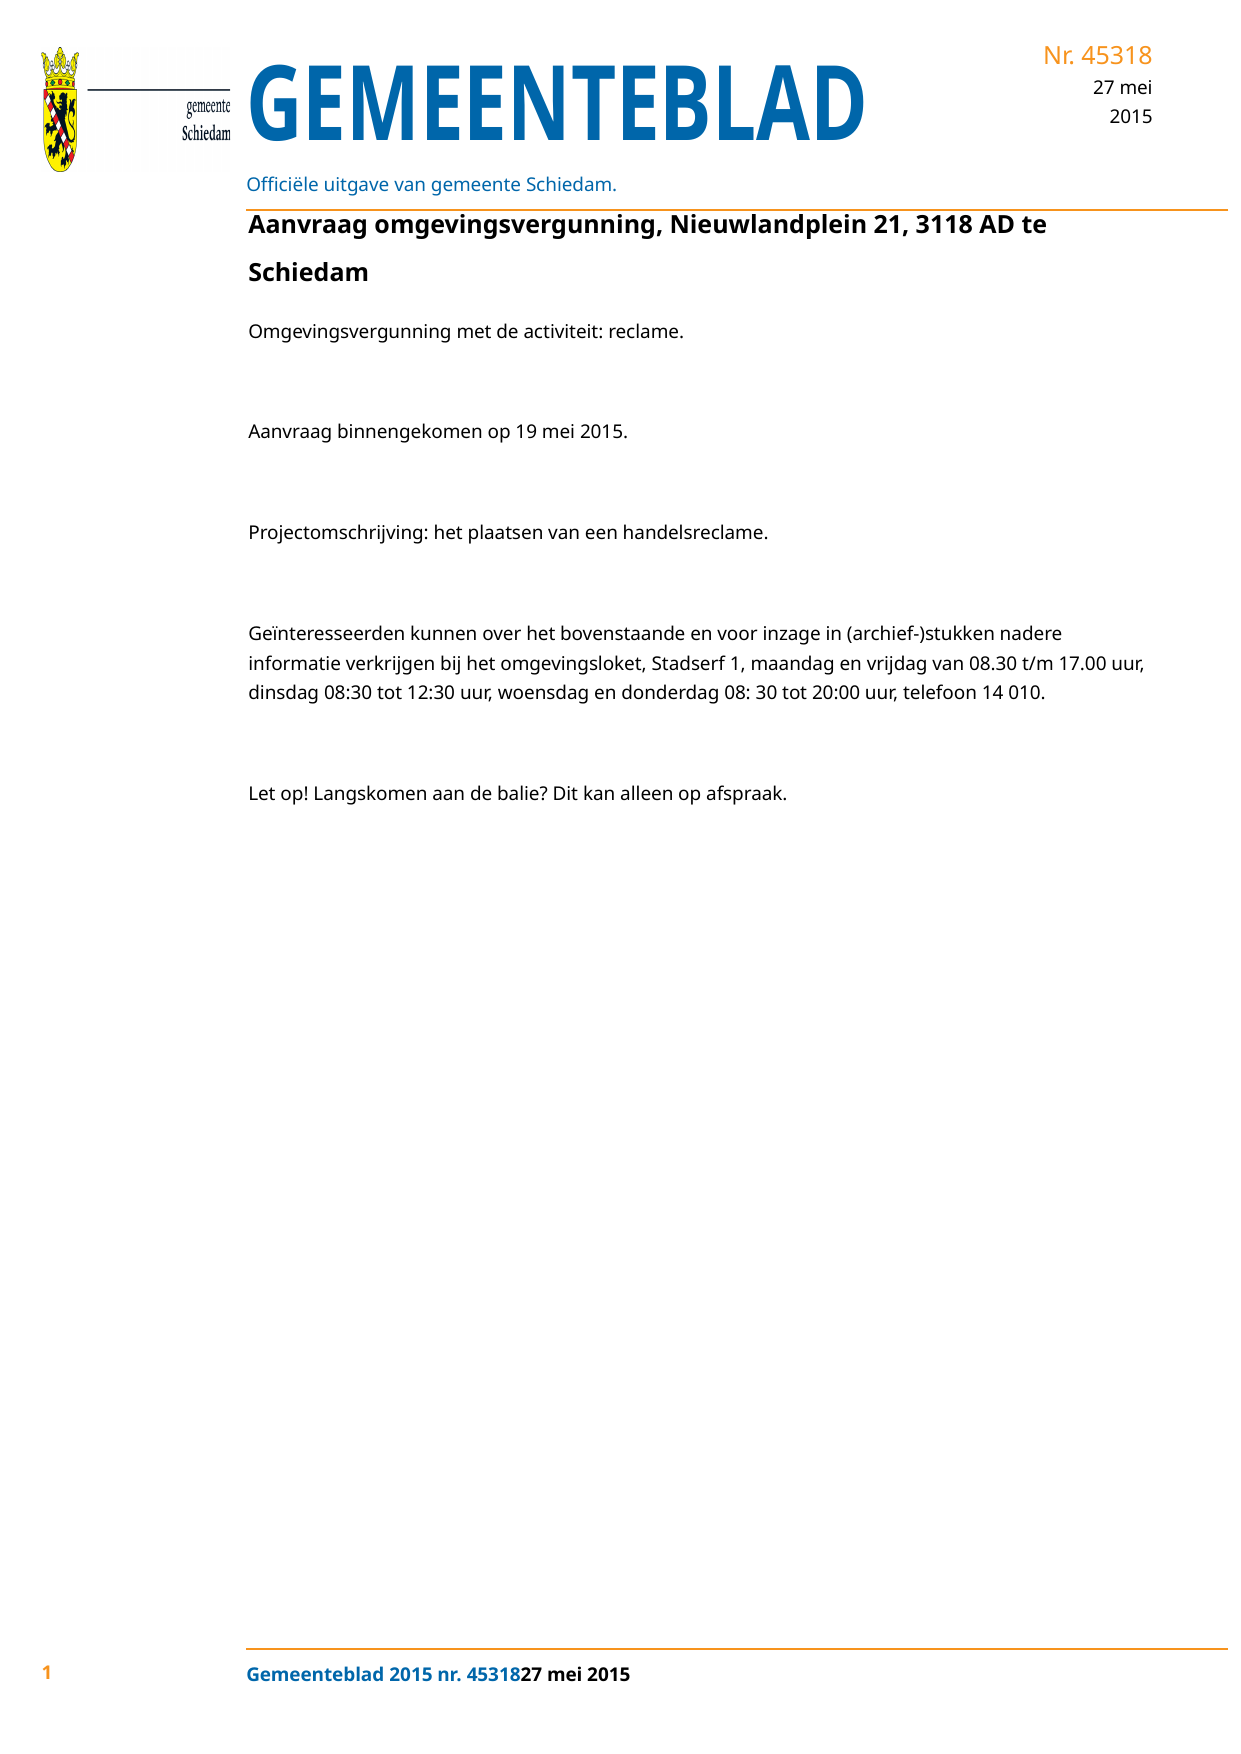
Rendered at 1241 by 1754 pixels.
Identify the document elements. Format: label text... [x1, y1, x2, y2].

text Omgevingsvergunning met de activiteit: reclame. [248, 318, 1152, 344]
text Aanvraag binnengekomen op 19 mei 2015. [248, 419, 1152, 444]
picture [41, 47, 231, 172]
text Aanvraag omgevingsvergunning, Nieuwlandplein 21, 3118 AD te Schiedam [248, 211, 1152, 288]
text Geïnteresseerden kunnen over het bovenstaande en voor inzage in (archief-)stukken nadere informatie verkrijgen bij het omgevingsloket, Stadserf 1, maandag en vrijdag van 08.30 t/m 17.00 uur, dinsdag 08:30 tot 12:30 uur, woensdag en donderdag 08: 30 tot 20:00 uur, telefoon 14 010. [248, 620, 1152, 705]
text Projectomschrijving: het plaatsen van een handelsreclame. [248, 519, 1152, 545]
text Let op! Langskomen aan de balie? Dit kan alleen op afspraak. [248, 780, 1152, 806]
